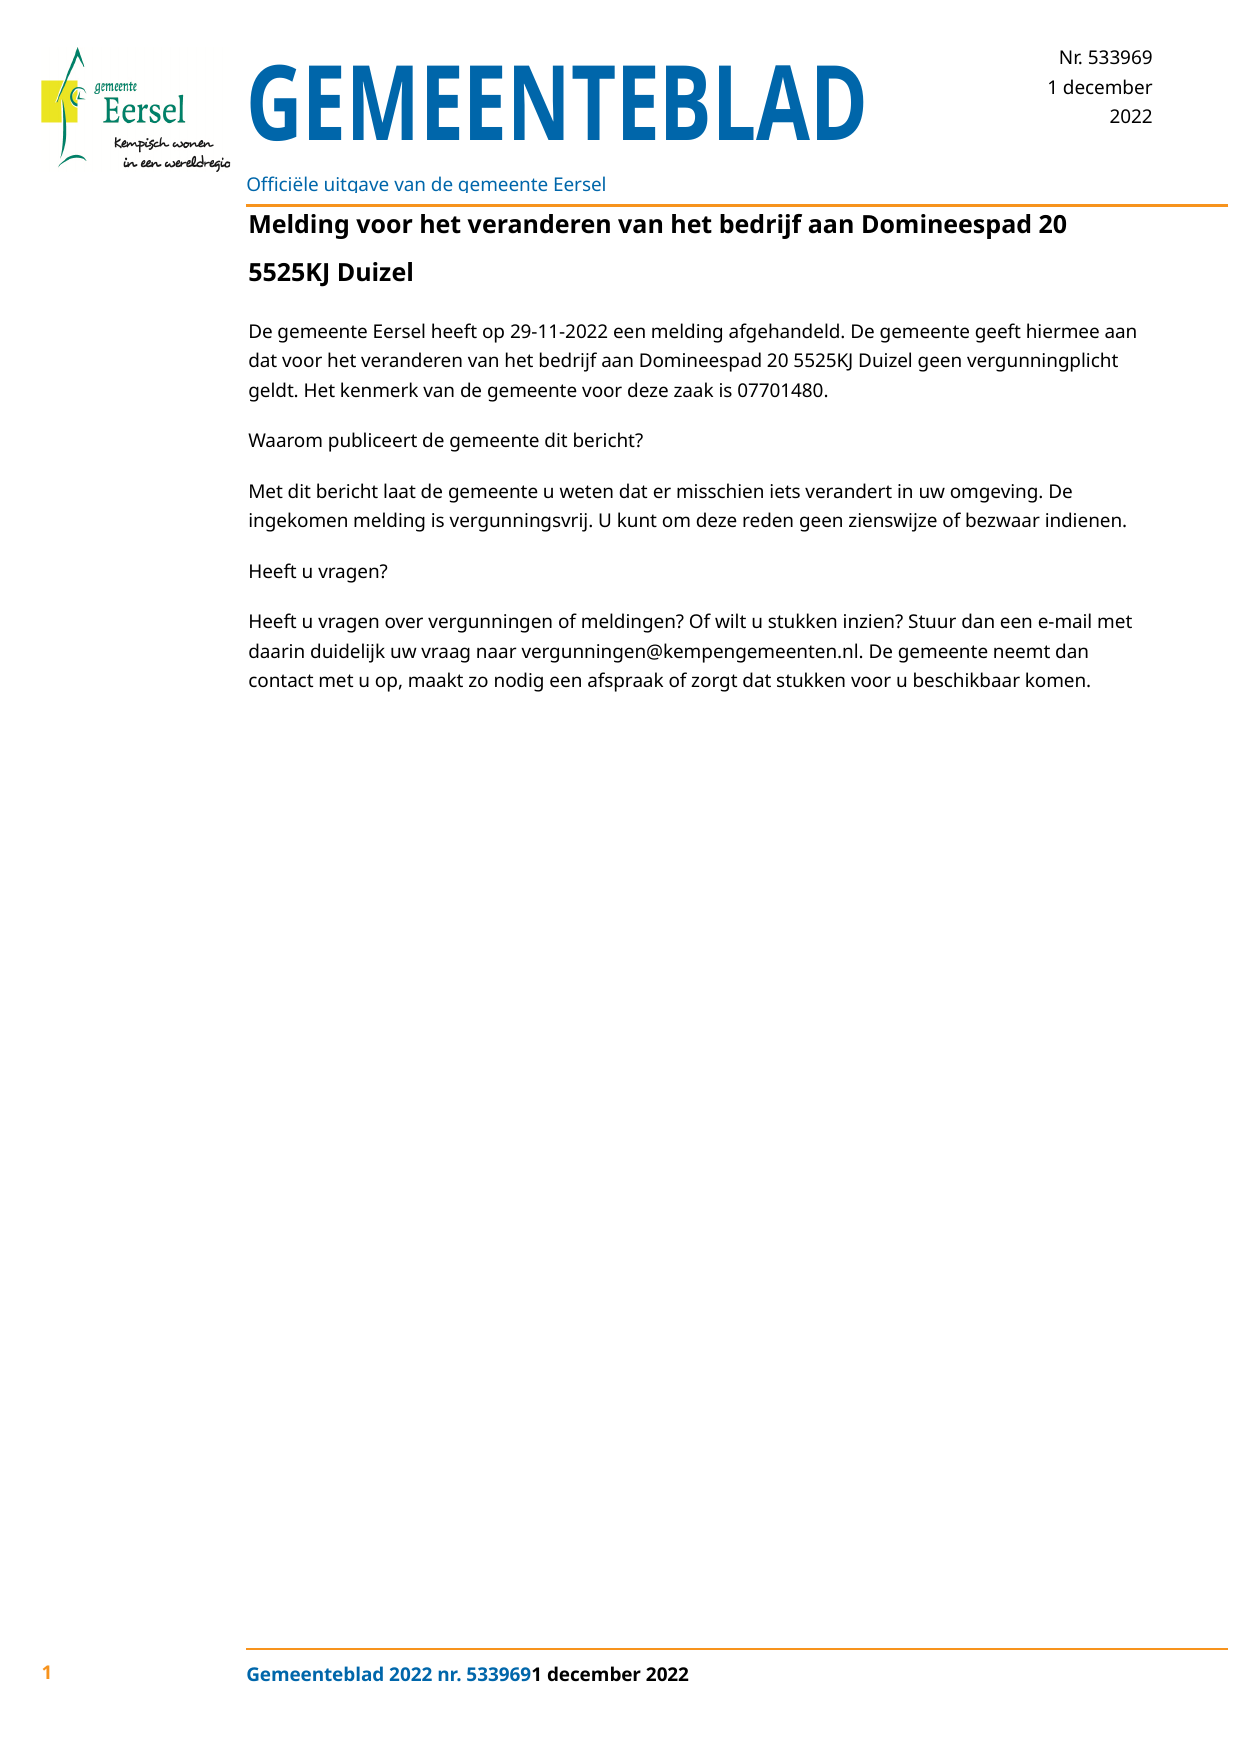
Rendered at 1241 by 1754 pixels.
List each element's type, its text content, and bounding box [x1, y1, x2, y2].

text Melding voor het veranderen van het bedrijf aan Domineespad 20 5525KJ Duizel [248, 207, 1152, 288]
text Heeft u vragen? [248, 558, 1152, 584]
text De gemeente Eersel heeft op 29-11-2022 een melding afgehandeld. De gemeente geeft hiermee aan dat voor het veranderen van het bedrijf aan Domineespad 20 5525KJ Duizel geen vergunningplicht geldt. Het kenmerk van de gemeente voor deze zaak is 07701480. [248, 318, 1152, 403]
text Heeft u vragen over vergunningen of meldingen? Of wilt u stukken inzien? Stuur dan een e-mail met daarin duidelijk uw vraag naar vergunningen@kempengemeenten.nl. De gemeente neemt dan contact met u op, maakt zo nodig een afspraak of zorgt dat stukken voor u beschikbaar komen. [248, 608, 1152, 693]
text Waarom publiceert de gemeente dit bericht? [248, 427, 1152, 453]
text Met dit bericht laat de gemeente u weten dat er misschien iets verandert in uw omgeving. De ingekomen melding is vergunningsvrij. U kunt om deze reden geen zienswijze of bezwaar indienen. [248, 478, 1152, 533]
picture [41, 47, 231, 172]
